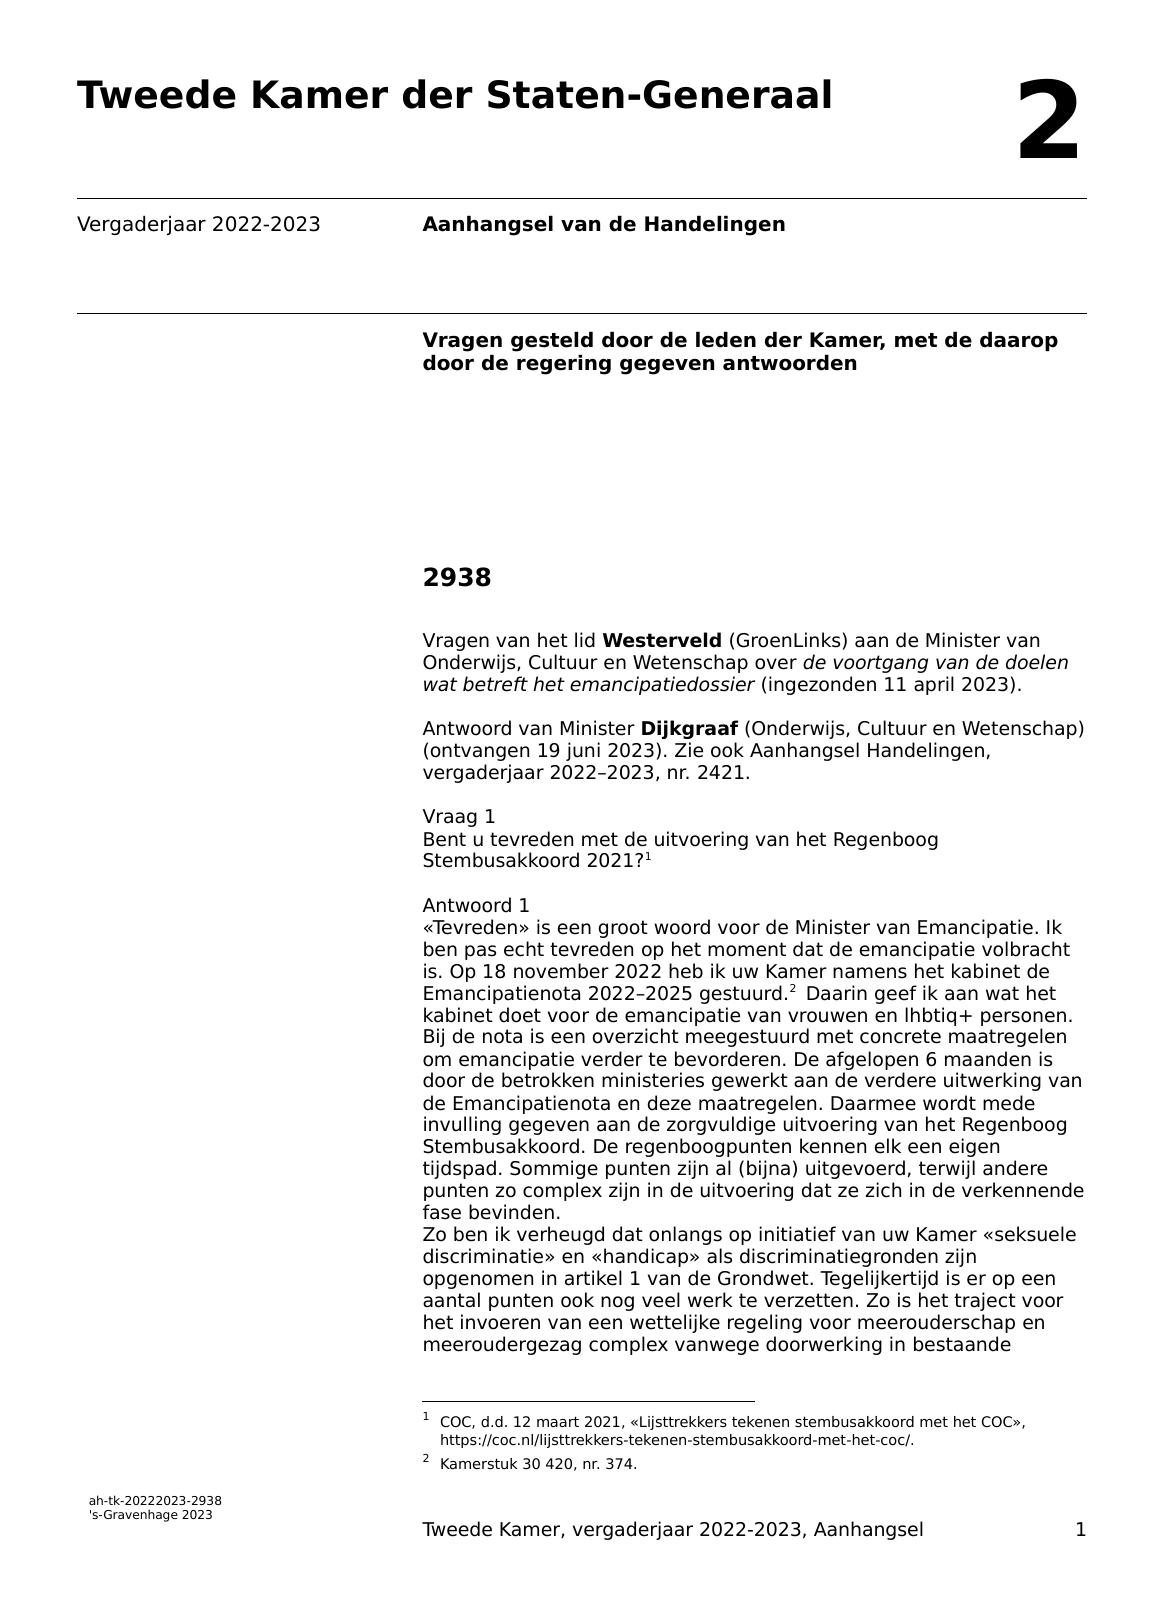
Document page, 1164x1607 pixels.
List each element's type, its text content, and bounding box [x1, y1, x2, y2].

table_cell Vragen gesteld door de leden der Kamer, met de daarop door de regering gegeven antwoorden [422, 314, 1087, 375]
text Antwoord 1 [422, 894, 1087, 917]
text Bent u tevreden met de uitvoering van het Regenboog Stembusakkoord 2021? [422, 828, 1087, 872]
text «Tevreden» is een groot woord voor de Minister van Emancipatie. Ik ben pas echt tevreden op het moment dat de emancipatie volbracht is. Op 18 november 2022 heb ik uw Kamer namens het kabinet de Emancipatienota 2022–2025 gestuurd. Daarin geef ik aan wat het kabinet doet voor de emancipatie van vrouwen en lhbtiq+ personen. Bij de nota is een overzicht meegestuurd met concrete maatregelen om emancipatie verder te bevorderen. De afgelopen 6 maanden is door de betrokken ministeries gewerkt aan de verdere uitwerking van de Emancipatienota en deze maatregelen. Daarmee wordt mede invulling gegeven aan de zorgvuldige uitvoering van het Regenboog Stembusakkoord. De regenboogpunten kennen elk een eigen tijdspad. Sommige punten zijn al (bijna) uitgevoerd, terwijl andere punten zo complex zijn in de uitvoering dat ze zich in de verkennende fase bevinden. [422, 917, 1087, 1224]
table_cell [77, 314, 422, 375]
table_header 2 [886, 59, 1087, 198]
text Zo ben ik verheugd dat onlangs op initiatief van uw Kamer «seksuele discriminatie» en «handicap» als discriminatiegronden zijn opgenomen in artikel 1 van de Grondwet. Tegelijkertijd is er op een aantal punten ook nog veel werk te verzetten. Zo is het traject voor het invoeren van een wettelijke regeling voor meerouderschap en meeroudergezag complex vanwege doorwerking in bestaande [422, 1224, 1087, 1356]
table_header Tweede Kamer der Staten-Generaal [77, 59, 886, 198]
text 2938 [422, 563, 1087, 592]
text 's-Gravenhage 2023 [88, 1508, 323, 1522]
text Vragen van het lid Westerveld (GroenLinks) aan de Minister van Onderwijs, Cultuur en Wetenschap over de voortgang van de doelen wat betreft het emancipatiedossier (ingezonden 11 april 2023). [422, 630, 1087, 696]
table_cell Aanhangsel van de Handelingen [422, 199, 1087, 313]
text ah-tk-20222023-2938 [88, 1494, 323, 1508]
text Kamerstuk 30 420, nr. 374. [422, 1452, 1087, 1474]
text COC, d.d. 12 maart 2021, «Lijsttrekkers tekenen stembusakkoord met het COC», https://coc.nl/lijsttrekkers-tekenen-stembusakkoord-met-het-coc/. [422, 1410, 1087, 1449]
text Antwoord van Minister Dijkgraaf (Onderwijs, Cultuur en Wetenschap) (ontvangen 19 juni 2023). Zie ook Aanhangsel Handelingen, vergaderjaar 2022–2023, nr. 2421. [422, 718, 1087, 784]
table_cell Vergaderjaar 2022-2023 [77, 199, 422, 313]
text Vraag 1 [422, 806, 1087, 828]
